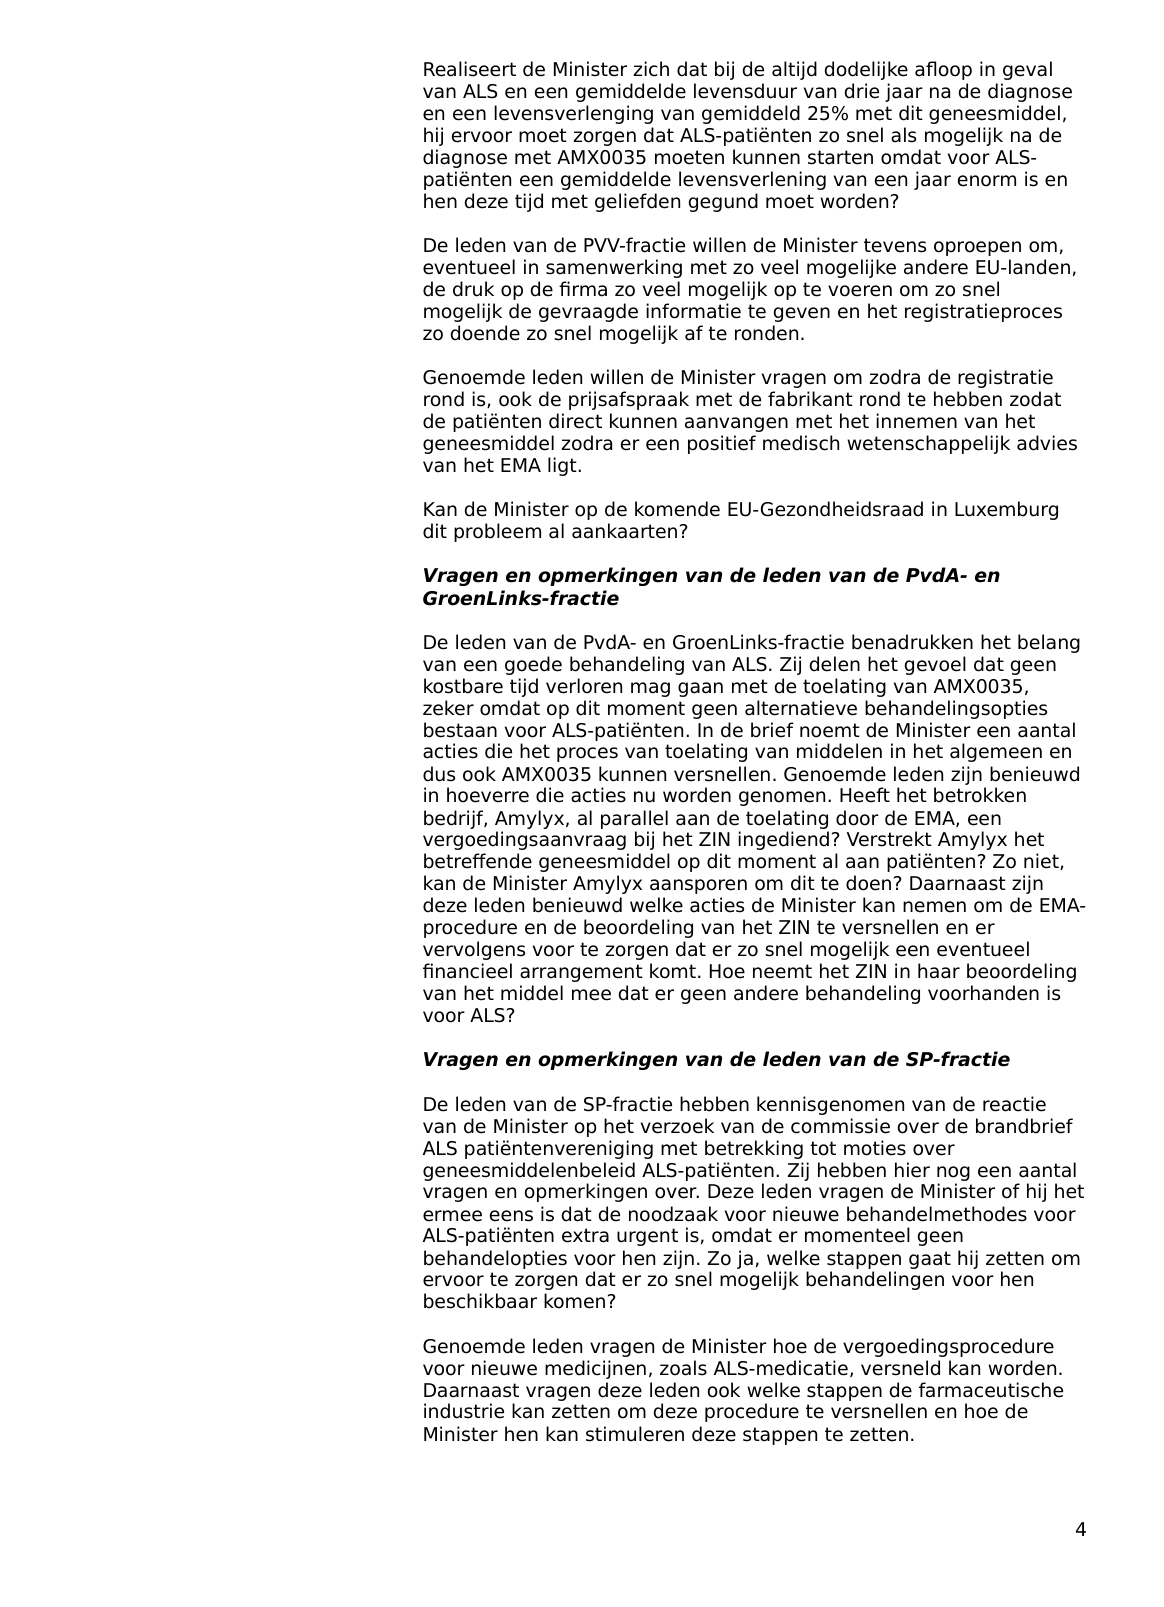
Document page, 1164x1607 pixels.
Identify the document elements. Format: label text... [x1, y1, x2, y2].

text De leden van de PVV-fractie willen de Minister tevens oproepen om, eventueel in samenwerking met zo veel mogelijke andere EU-landen, de druk op de firma zo veel mogelijk op te voeren om zo snel mogelijk de gevraagde informatie te geven en het registratieproces zo doende zo snel mogelijk af te ronden. [422, 235, 1087, 345]
text De leden van de SP-fractie hebben kennisgenomen van de reactie van de Minister op het verzoek van de commissie over de brandbrief ALS patiëntenvereniging met betrekking tot moties over geneesmiddelenbeleid ALS-patiënten. Zij hebben hier nog een aantal vragen en opmerkingen over. Deze leden vragen de Minister of hij het ermee eens is dat de noodzaak voor nieuwe behandelmethodes voor ALS-patiënten extra urgent is, omdat er momenteel geen behandelopties voor hen zijn. Zo ja, welke stappen gaat hij zetten om ervoor te zorgen dat er zo snel mogelijk behandelingen voor hen beschikbaar komen? [422, 1093, 1087, 1313]
text Realiseert de Minister zich dat bij de altijd dodelijke afloop in geval van ALS en een gemiddelde levensduur van drie jaar na de diagnose en een levensverlenging van gemiddeld 25% met dit geneesmiddel, hij ervoor moet zorgen dat ALS-patiënten zo snel als mogelijk na de diagnose met AMX0035 moeten kunnen starten omdat voor ALS-patiënten een gemiddelde levensverlening van een jaar enorm is en hen deze tijd met geliefden gegund moet worden? [422, 59, 1087, 213]
text Genoemde leden willen de Minister vragen om zodra de registratie rond is, ook de prijsafspraak met de fabrikant rond te hebben zodat de patiënten direct kunnen aanvangen met het innemen van het geneesmiddel zodra er een positief medisch wetenschappelijk advies van het EMA ligt. [422, 367, 1087, 477]
text Genoemde leden vragen de Minister hoe de vergoedingsprocedure voor nieuwe medicijnen, zoals ALS-medicatie, versneld kan worden. Daarnaast vragen deze leden ook welke stappen de farmaceutische industrie kan zetten om deze procedure te versnellen en hoe de Minister hen kan stimuleren deze stappen te zetten. [422, 1336, 1087, 1445]
text Kan de Minister op de komende EU-Gezondheidsraad in Luxemburg dit probleem al aankaarten? [422, 499, 1087, 543]
subtitle Vragen en opmerkingen van de leden van de PvdA- en GroenLinks-fractie [422, 565, 1087, 609]
text De leden van de PvdA- en GroenLinks-fractie benadrukken het belang van een goede behandeling van ALS. Zij delen het gevoel dat geen kostbare tijd verloren mag gaan met de toelating van AMX0035, zeker omdat op dit moment geen alternatieve behandelingsopties bestaan voor ALS-patiënten. In de brief noemt de Minister een aantal acties die het proces van toelating van middelen in het algemeen en dus ook AMX0035 kunnen versnellen. Genoemde leden zijn benieuwd in hoeverre die acties nu worden genomen. Heeft het betrokken bedrijf, Amylyx, al parallel aan de toelating door de EMA, een vergoedingsaanvraag bij het ZIN ingediend? Verstrekt Amylyx het betreffende geneesmiddel op dit moment al aan patiënten? Zo niet, kan de Minister Amylyx aansporen om dit te doen? Daarnaast zijn deze leden benieuwd welke acties de Minister kan nemen om de EMA-procedure en de beoordeling van het ZIN te versnellen en er vervolgens voor te zorgen dat er zo snel mogelijk een eventueel financieel arrangement komt. Hoe neemt het ZIN in haar beoordeling van het middel mee dat er geen andere behandeling voorhanden is voor ALS? [422, 632, 1087, 1027]
subtitle Vragen en opmerkingen van de leden van de SP-fractie [422, 1049, 1087, 1071]
